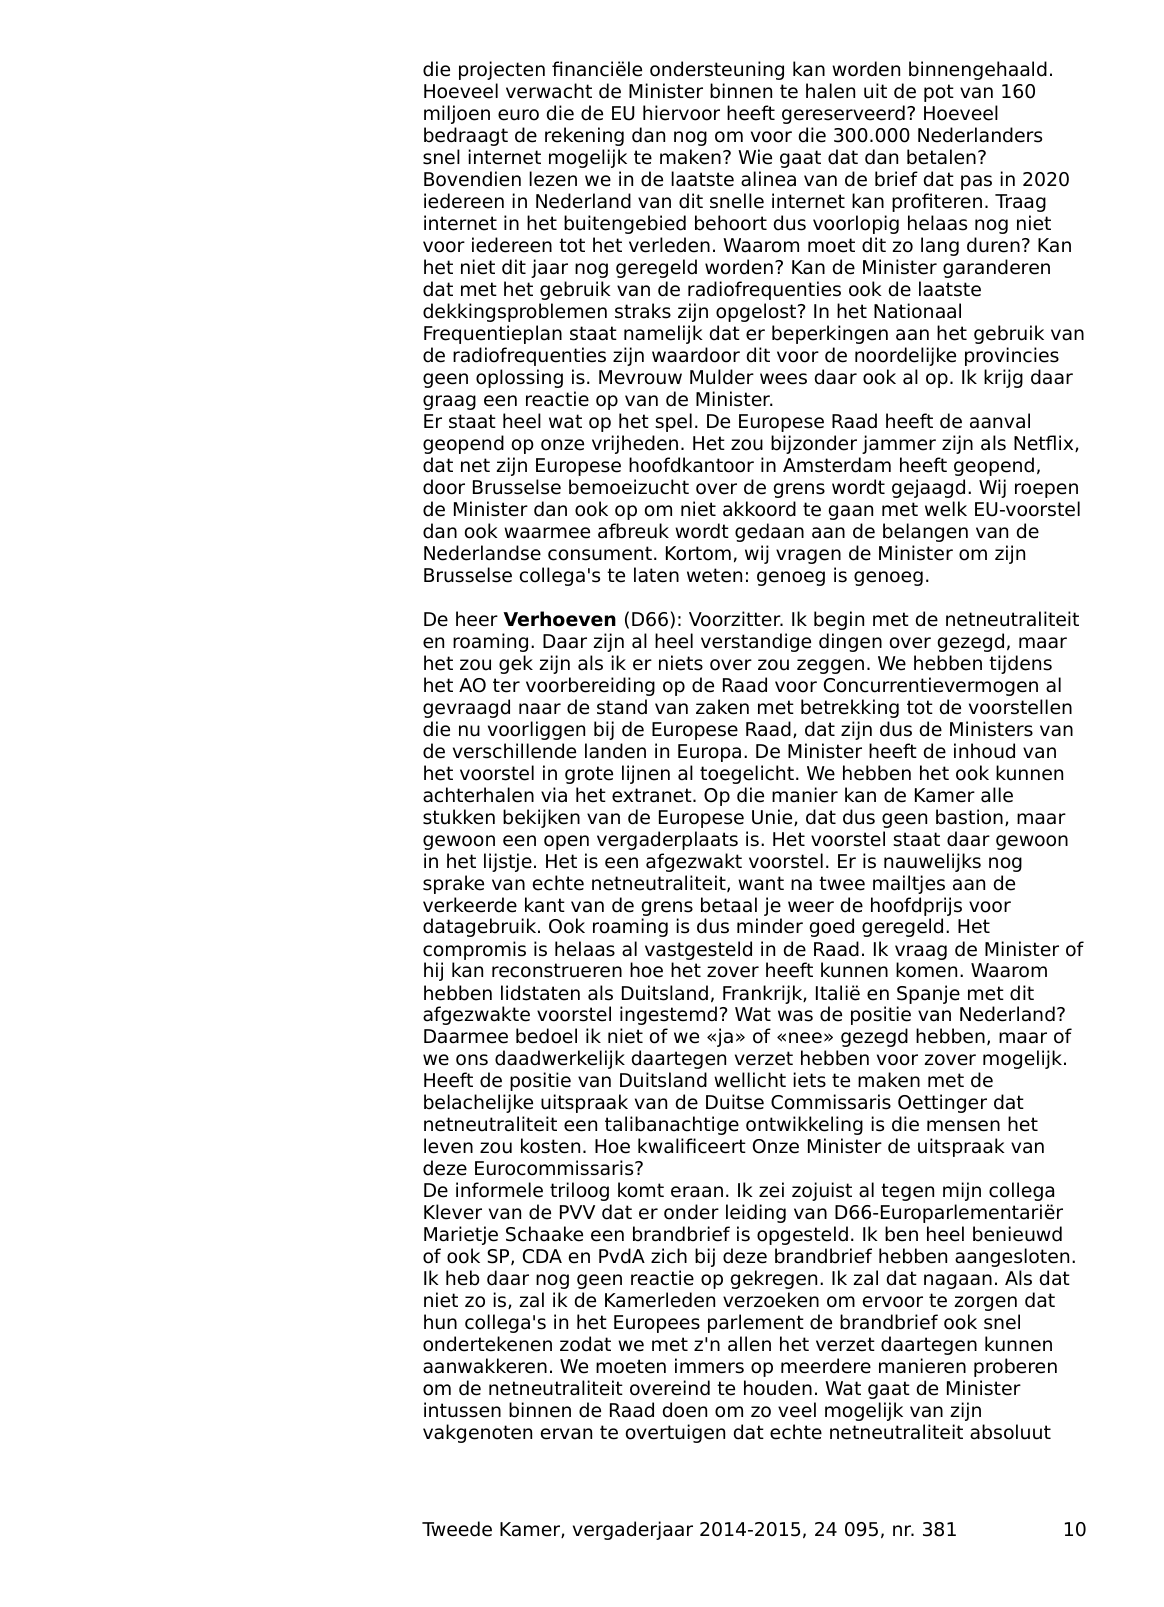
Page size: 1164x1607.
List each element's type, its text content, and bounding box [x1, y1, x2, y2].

text De informele triloog komt eraan. Ik zei zojuist al tegen mijn collega Klever van de PVV dat er onder leiding van D66-Europarlementariër Marietje Schaake een brandbrief is opgesteld. Ik ben heel benieuwd of ook SP, CDA en PvdA zich bij deze brandbrief hebben aangesloten. Ik heb daar nog geen reactie op gekregen. Ik zal dat nagaan. Als dat niet zo is, zal ik de Kamerleden verzoeken om ervoor te zorgen dat hun collega's in het Europees parlement de brandbrief ook snel ondertekenen zodat we met z'n allen het verzet daartegen kunnen aanwakkeren. We moeten immers op meerdere manieren proberen om de netneutraliteit overeind te houden. Wat gaat de Minister intussen binnen de Raad doen om zo veel mogelijk van zijn vakgenoten ervan te overtuigen dat echte netneutraliteit absoluut [422, 1180, 1087, 1444]
text Bovendien lezen we in de laatste alinea van de brief dat pas in 2020 iedereen in Nederland van dit snelle internet kan profiteren. Traag internet in het buitengebied behoort dus voorlopig helaas nog niet voor iedereen tot het verleden. Waarom moet dit zo lang duren? Kan het niet dit jaar nog geregeld worden? Kan de Minister garanderen dat met het gebruik van de radiofrequenties ook de laatste dekkingsproblemen straks zijn opgelost? In het Nationaal Frequentieplan staat namelijk dat er beperkingen aan het gebruik van de radiofrequenties zijn waardoor dit voor de noordelijke provincies geen oplossing is. Mevrouw Mulder wees daar ook al op. Ik krijg daar graag een reactie op van de Minister. [422, 169, 1087, 411]
text Er staat heel wat op het spel. De Europese Raad heeft de aanval geopend op onze vrijheden. Het zou bijzonder jammer zijn als Netflix, dat net zijn Europese hoofdkantoor in Amsterdam heeft geopend, door Brusselse bemoeizucht over de grens wordt gejaagd. Wij roepen de Minister dan ook op om niet akkoord te gaan met welk EU-voorstel dan ook waarmee afbreuk wordt gedaan aan de belangen van de Nederlandse consument. Kortom, wij vragen de Minister om zijn Brusselse collega's te laten weten: genoeg is genoeg. [422, 411, 1087, 587]
text De heer Verhoeven (D66): Voorzitter. Ik begin met de netneutraliteit en roaming. Daar zijn al heel verstandige dingen over gezegd, maar het zou gek zijn als ik er niets over zou zeggen. We hebben tijdens het AO ter voorbereiding op de Raad voor Concurrentievermogen al gevraagd naar de stand van zaken met betrekking tot de voorstellen die nu voorliggen bij de Europese Raad, dat zijn dus de Ministers van de verschillende landen in Europa. De Minister heeft de inhoud van het voorstel in grote lijnen al toegelicht. We hebben het ook kunnen achterhalen via het extranet. Op die manier kan de Kamer alle stukken bekijken van de Europese Unie, dat dus geen bastion, maar gewoon een open vergaderplaats is. Het voorstel staat daar gewoon in het lijstje. Het is een afgezwakt voorstel. Er is nauwelijks nog sprake van echte netneutraliteit, want na twee mailtjes aan de verkeerde kant van de grens betaal je weer de hoofdprijs voor datagebruik. Ook roaming is dus minder goed geregeld. Het compromis is helaas al vastgesteld in de Raad. Ik vraag de Minister of hij kan reconstrueren hoe het zover heeft kunnen komen. Waarom hebben lidstaten als Duitsland, Frankrijk, Italië en Spanje met dit afgezwakte voorstel ingestemd? Wat was de positie van Nederland? Daarmee bedoel ik niet of we «ja» of «nee» gezegd hebben, maar of we ons daadwerkelijk daartegen verzet hebben voor zover mogelijk. Heeft de positie van Duitsland wellicht iets te maken met de belachelijke uitspraak van de Duitse Commissaris Oettinger dat netneutraliteit een talibanachtige ontwikkeling is die mensen het leven zou kosten. Hoe kwalificeert Onze Minister de uitspraak van deze Eurocommissaris? [422, 609, 1087, 1180]
text die projecten financiële ondersteuning kan worden binnengehaald. Hoeveel verwacht de Minister binnen te halen uit de pot van 160 miljoen euro die de EU hiervoor heeft gereserveerd? Hoeveel bedraagt de rekening dan nog om voor die 300.000 Nederlanders snel internet mogelijk te maken? Wie gaat dat dan betalen? [422, 59, 1087, 169]
